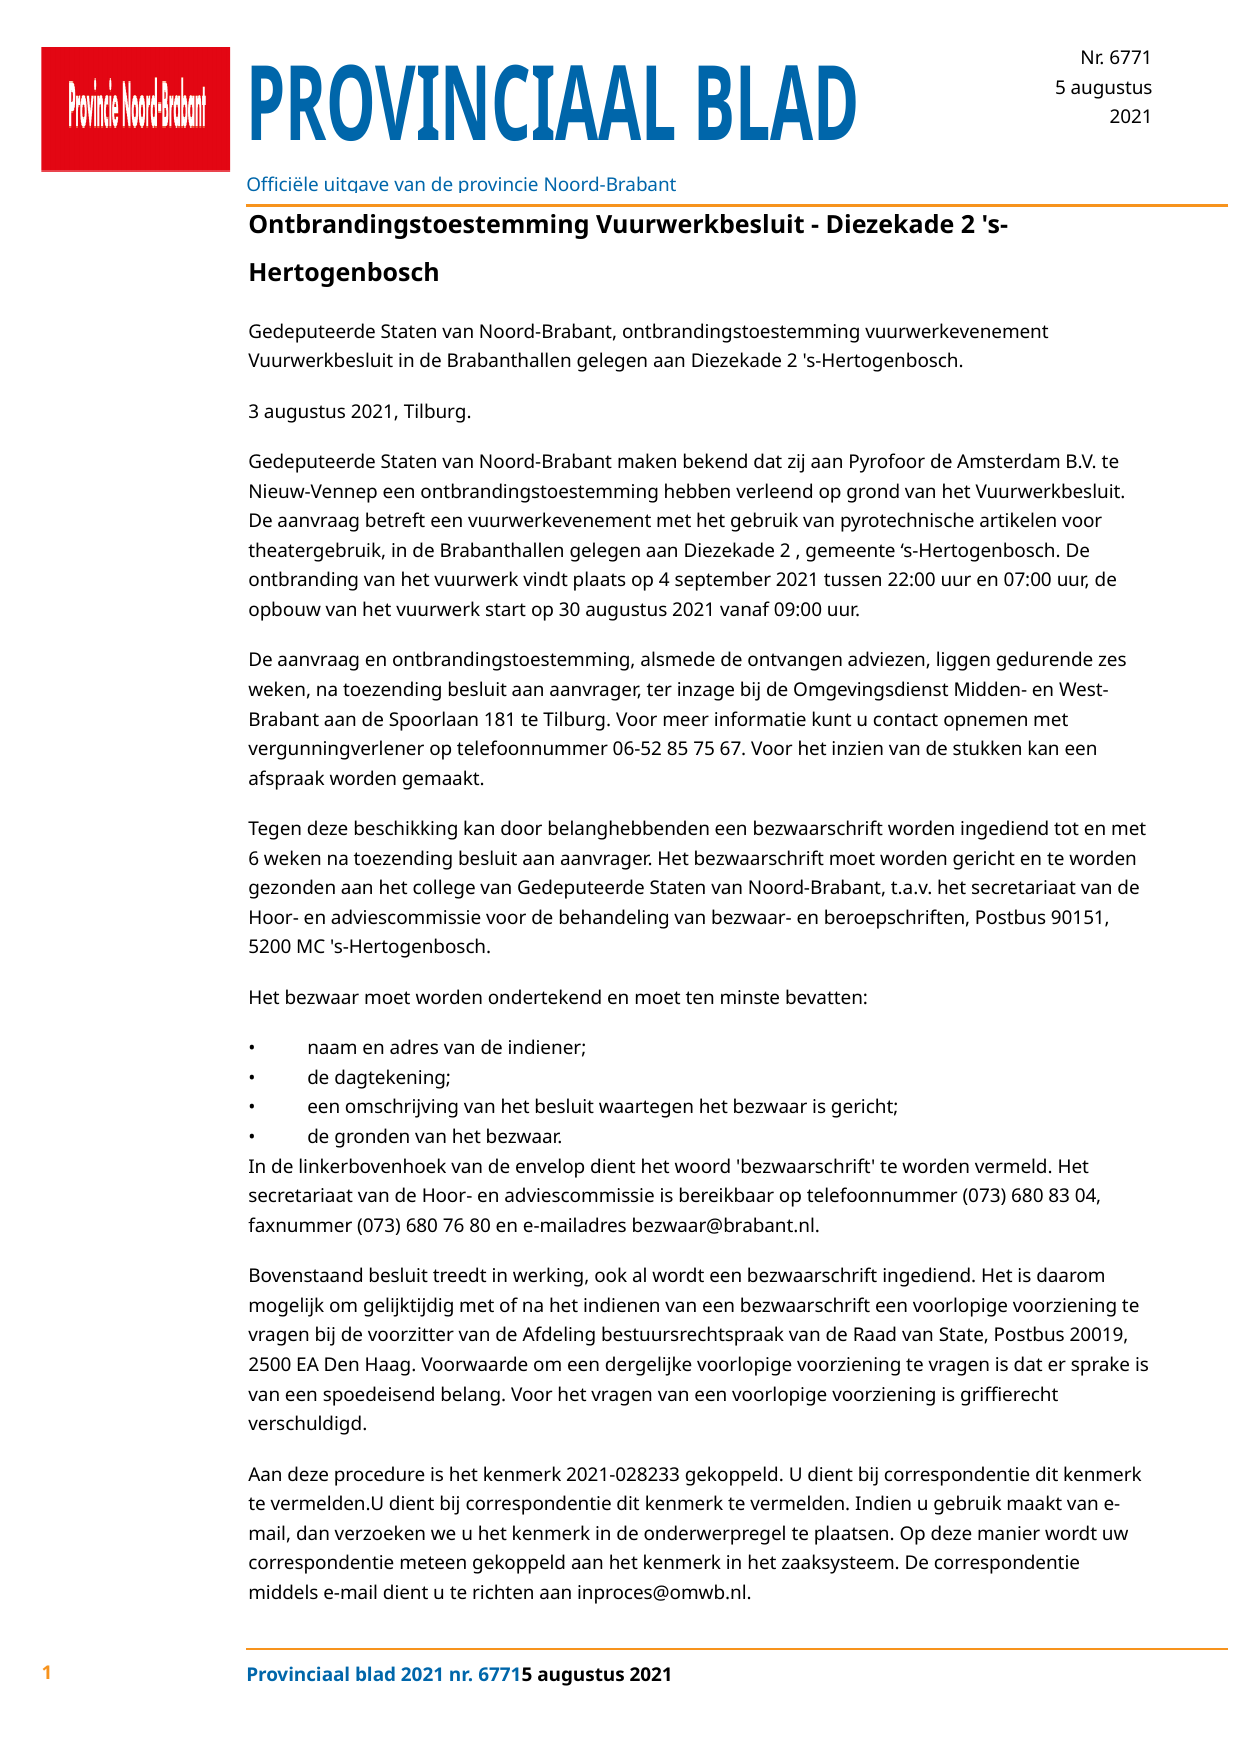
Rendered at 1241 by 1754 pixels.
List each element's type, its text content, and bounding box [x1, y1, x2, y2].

text In de linkerbovenhoek van de envelop dient het woord 'bezwaarschrift' te worden vermeld. Het secretariaat van de Hoor- en adviescommissie is bereikbaar op telefoonnummer (073) 680 83 04, faxnummer (073) 680 76 80 en e-mailadres bezwaar@brabant.nl. [248, 1153, 1152, 1238]
picture [41, 47, 231, 172]
text Aan deze procedure is het kenmerk 2021-028233 gekoppeld. U dient bij correspondentie dit kenmerk te vermelden.U dient bij correspondentie dit kenmerk te vermelden. Indien u gebruik maakt van e-mail, dan verzoeken we u het kenmerk in de onderwerpregel te plaatsen. Op deze manier wordt uw correspondentie meteen gekoppeld aan het kenmerk in het zaaksysteem. De correspondentie middels e-mail dient u te richten aan inproces@omwb.nl. [248, 1461, 1152, 1605]
text 3 augustus 2021, Tilburg. [248, 398, 1152, 424]
text Ontbrandingstoestemming Vuurwerkbesluit - Diezekade 2 's-Hertogenbosch [248, 207, 1152, 288]
text Gedeputeerde Staten van Noord-Brabant, ontbrandingstoestemming vuurwerkevenement Vuurwerkbesluit in de Brabanthallen gelegen aan Diezekade 2 's-Hertogenbosch. [248, 318, 1152, 373]
text De aanvraag en ontbrandingstoestemming, alsmede de ontvangen adviezen, liggen gedurende zes weken, na toezending besluit aan aanvrager, ter inzage bij de Omgevingsdienst Midden- en West-Brabant aan de Spoorlaan 181 te Tilburg. Voor meer informatie kunt u contact opnemen met vergunningverlener op telefoonnummer 06-52 85 75 67. Voor het inzien van de stukken kan een afspraak worden gemaakt. [248, 647, 1152, 791]
text Gedeputeerde Staten van Noord-Brabant maken bekend dat zij aan Pyrofoor de Amsterdam B.V. te Nieuw-Vennep een ontbrandingstoestemming hebben verleend op grond van het Vuurwerkbesluit. De aanvraag betreft een vuurwerkevenement met het gebruik van pyrotechnische artikelen voor theatergebruik, in de Brabanthallen gelegen aan Diezekade 2 , gemeente ‘s-Hertogenbosch. De ontbranding van het vuurwerk vindt plaats op 4 september 2021 tussen 22:00 uur en 07:00 uur, de opbouw van het vuurwerk start op 30 augustus 2021 vanaf 09:00 uur. [248, 448, 1152, 622]
text Bovenstaand besluit treedt in werking, ook al wordt een bezwaarschrift ingediend. Het is daarom mogelijk om gelijktijdig met of na het indienen van een bezwaarschrift een voorlopige voorziening te vragen bij de voorzitter van de Afdeling bestuursrechtspraak van de Raad van State, Postbus 20019, 2500 EA Den Haag. Voorwaarde om een dergelijke voorlopige voorziening te vragen is dat er sprake is van een spoedeisend belang. Voor het vragen van een voorlopige voorziening is griffierecht verschuldigd. [248, 1262, 1152, 1436]
list de dagtekening; [248, 1064, 1152, 1090]
list een omschrijving van het besluit waartegen het bezwaar is gericht; [248, 1094, 1152, 1119]
list de gronden van het bezwaar. [248, 1123, 1152, 1149]
list naam en adres van de indiener; [248, 1034, 1152, 1060]
text Het bezwaar moet worden ondertekend en moet ten minste bevatten: [248, 984, 1152, 1010]
text Tegen deze beschikking kan door belanghebbenden een bezwaarschrift worden ingediend tot en met 6 weken na toezending besluit aan aanvrager. Het bezwaarschrift moet worden gericht en te worden gezonden aan het college van Gedeputeerde Staten van Noord-Brabant, t.a.v. het secretariaat van de Hoor- en adviescommissie voor de behandeling van bezwaar- en beroepschriften, Postbus 90151, 5200 MC 's-Hertogenbosch. [248, 815, 1152, 959]
